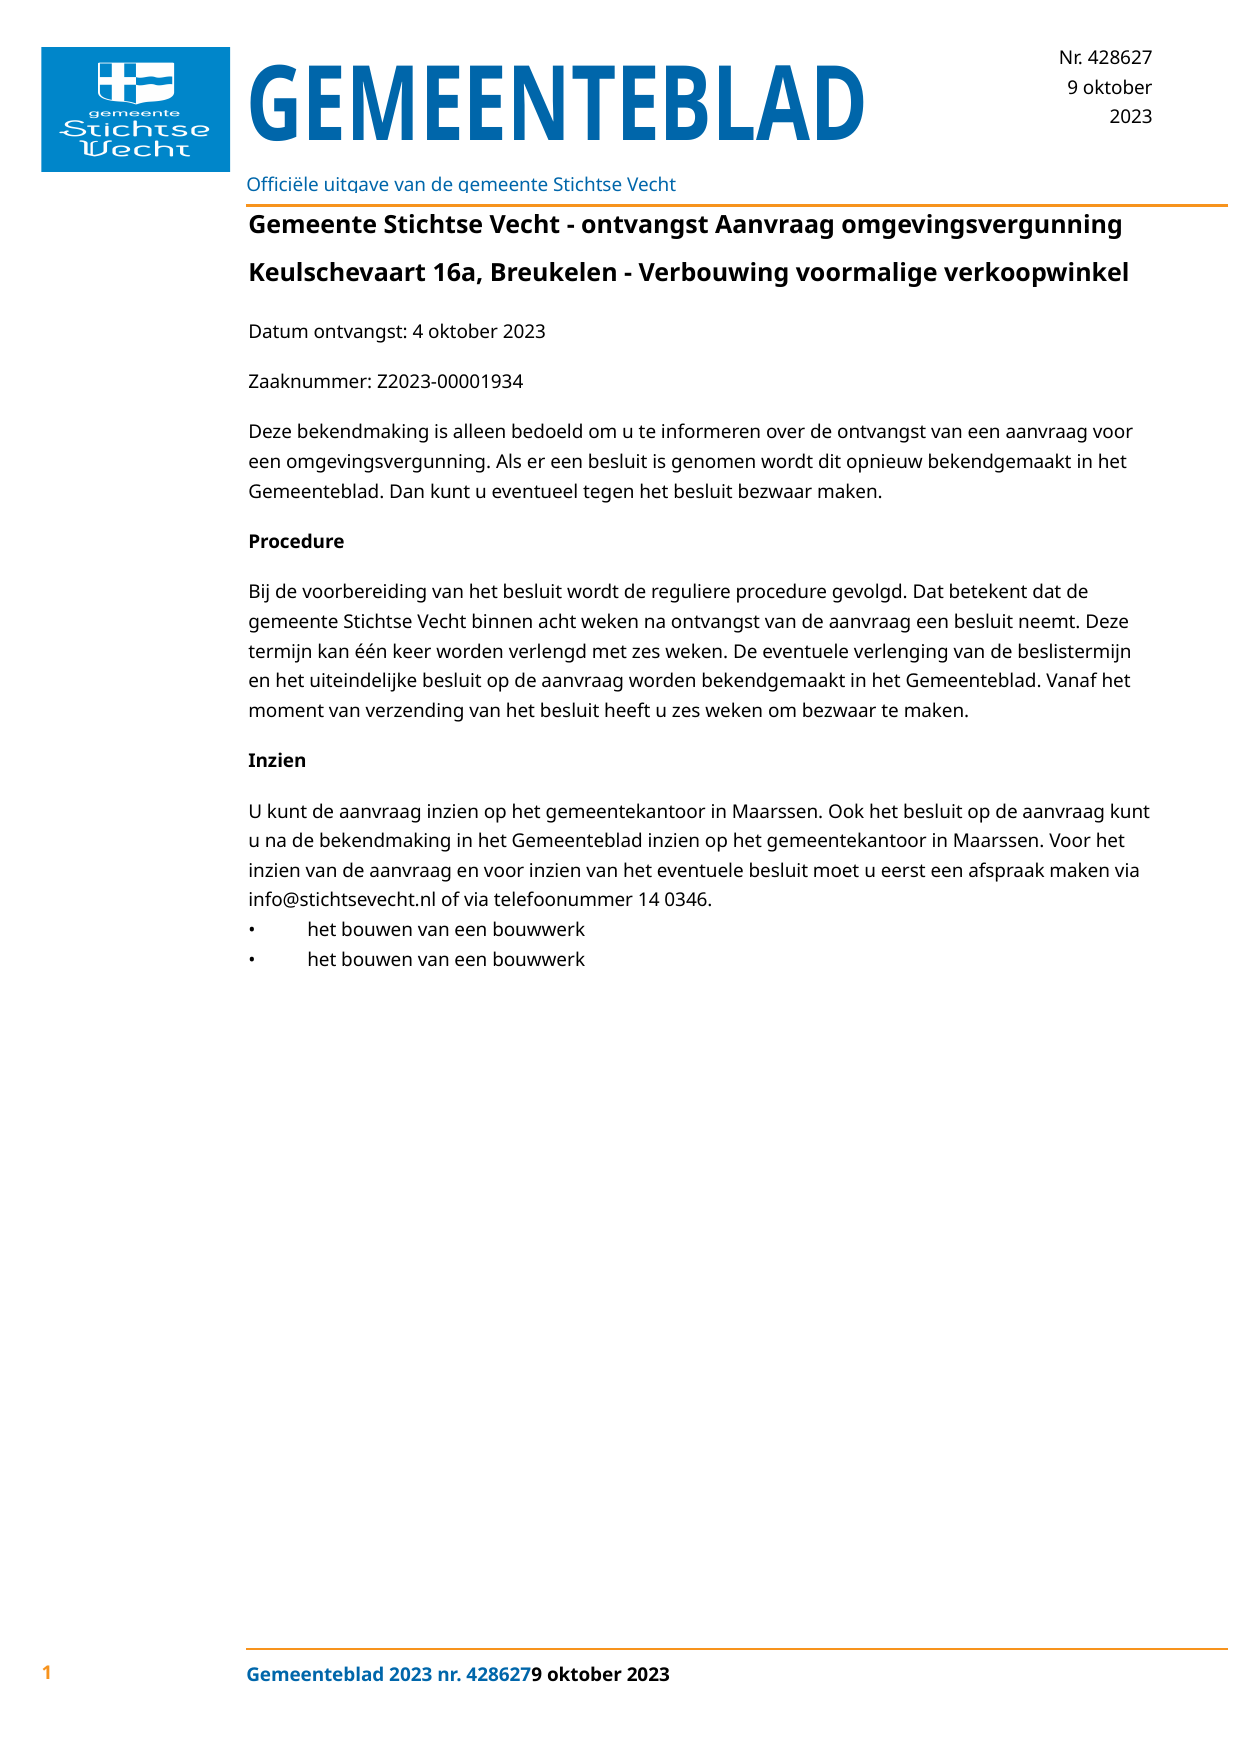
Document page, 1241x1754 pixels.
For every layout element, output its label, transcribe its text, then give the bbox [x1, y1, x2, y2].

list het bouwen van een bouwwerk [248, 916, 1152, 942]
list het bouwen van een bouwwerk [248, 946, 1152, 972]
picture [99, 63, 135, 101]
text Datum ontvangst: 4 oktober 2023 [248, 318, 1152, 344]
text Inzien [248, 747, 1152, 773]
text Bij de voorbereiding van het besluit wordt de reguliere procedure gevolgd. Dat betekent dat de gemeente Stichtse Vecht binnen acht weken na ontvangst van de aanvraag een besluit neemt. Deze termijn kan één keer worden verlengd met zes weken. De eventuele verlenging van de beslistermijn en het uiteindelijke besluit op de aanvraag worden bekendgemaakt in het Gemeenteblad. Vanaf het moment van verzending van het besluit heeft u zes weken om bezwaar te maken. [248, 579, 1152, 723]
picture [137, 63, 174, 103]
text Zaaknummer: Z2023-00001934 [248, 368, 1152, 394]
text U kunt de aanvraag inzien op het gemeentekantoor in Maarssen. Ook het besluit op de aanvraag kunt u na de bekendmaking in het Gemeenteblad inzien op het gemeentekantoor in Maarssen. Voor het inzien van de aanvraag en voor inzien van het eventuele besluit moet u eerst een afspraak maken via info@stichtsevecht.nl of via telefoonummer 14 0346. [248, 798, 1152, 912]
text Gemeente Stichtse Vecht - ontvangst Aanvraag omgevingsvergunning Keulschevaart 16a, Breukelen - Verbouwing voormalige verkoopwinkel [248, 207, 1152, 288]
text Deze bekendmaking is alleen bedoeld om u te informeren over de ontvangst van een aanvraag voor een omgevingsvergunning. Als er een besluit is genomen wordt dit opnieuw bekendgemaakt in het Gemeenteblad. Dan kunt u eventueel tegen het besluit bezwaar maken. [248, 419, 1152, 504]
text Procedure [248, 528, 1152, 554]
